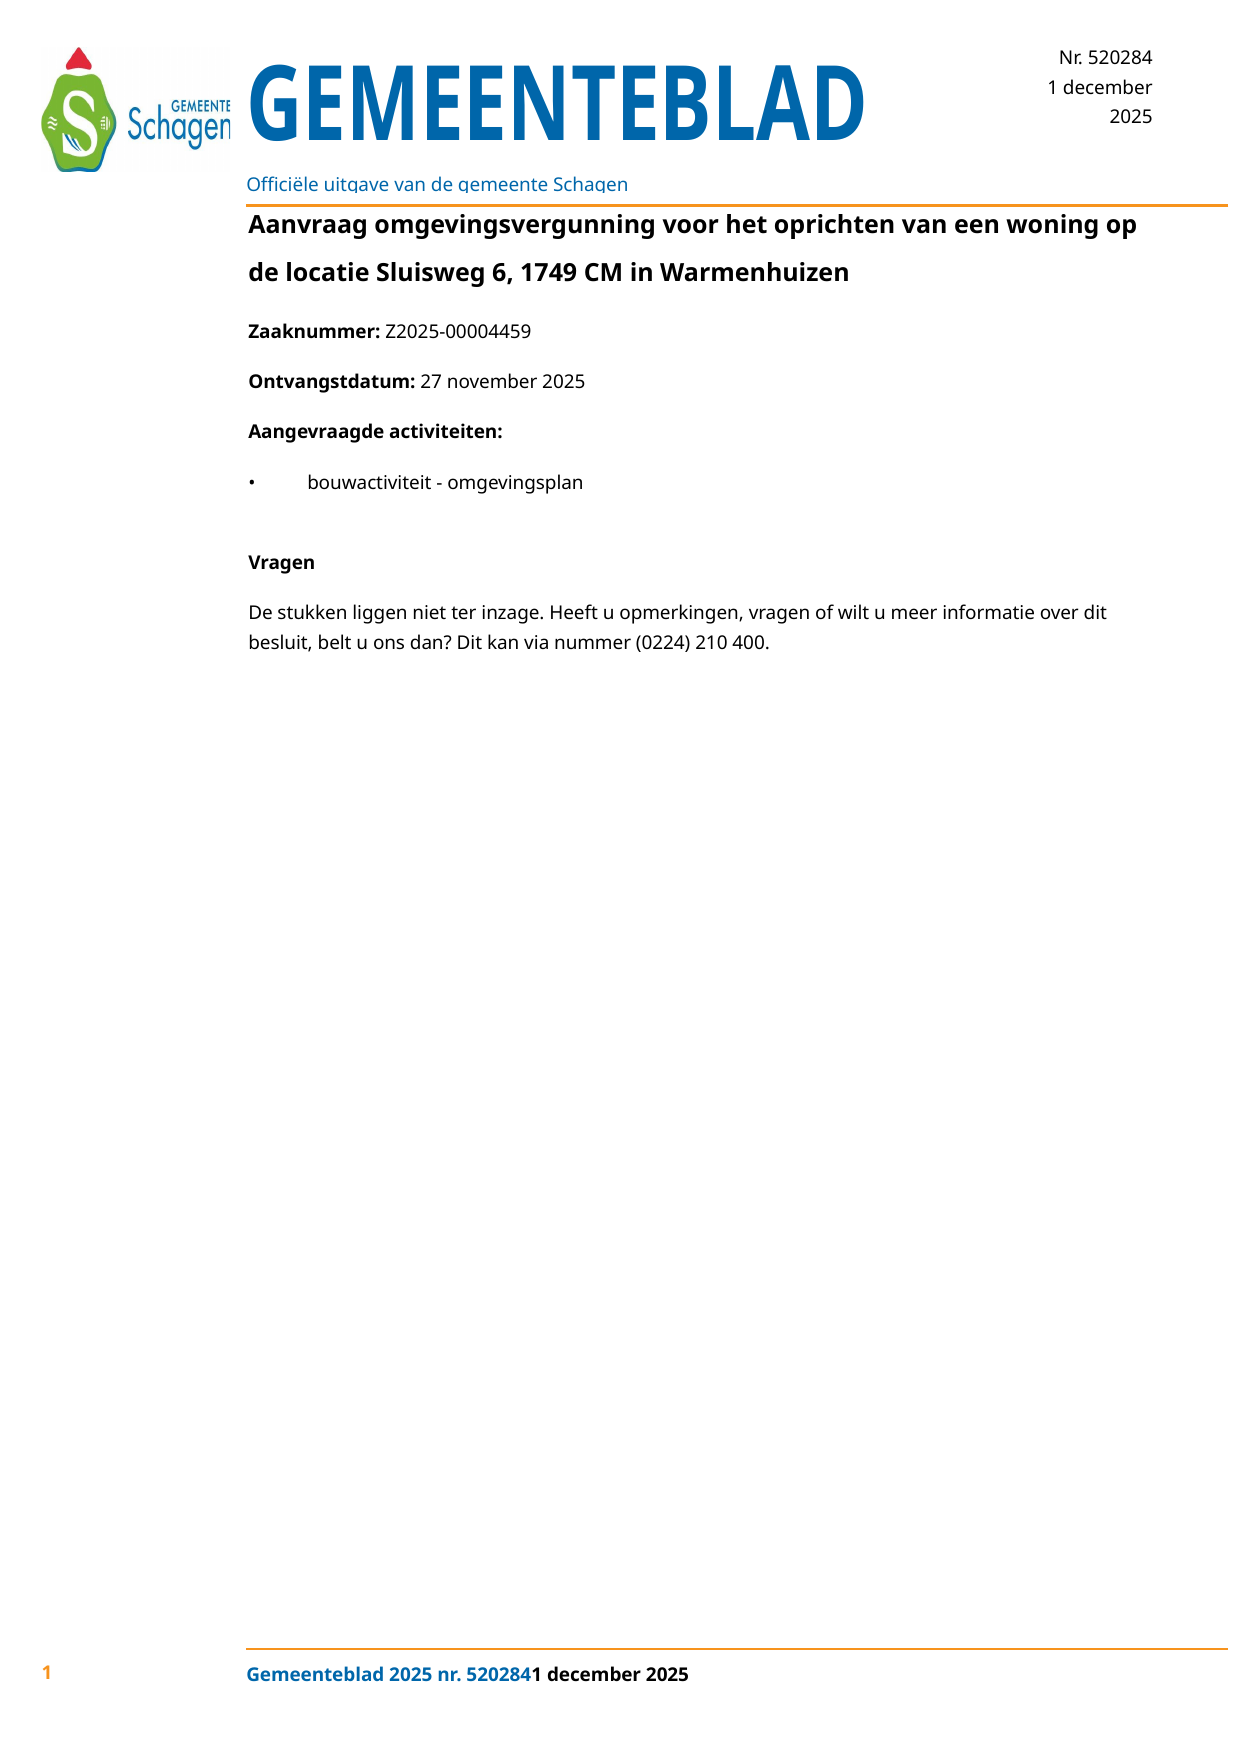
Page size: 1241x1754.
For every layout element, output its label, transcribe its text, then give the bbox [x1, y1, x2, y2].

list bouwactiviteit - omgevingsplan [248, 469, 1152, 495]
picture [41, 47, 231, 172]
text Vragen [248, 549, 1152, 575]
text Aanvraag omgevingsvergunning voor het oprichten van een woning op de locatie Sluisweg 6, 1749 CM in Warmenhuizen [248, 207, 1152, 288]
text Zaaknummer: Z2025-00004459 [248, 318, 1152, 344]
text Aangevraagde activiteiten: [248, 419, 1152, 444]
text Ontvangstdatum: 27 november 2025 [248, 368, 1152, 394]
text De stukken liggen niet ter inzage. Heeft u opmerkingen, vragen of wilt u meer informatie over dit besluit, belt u ons dan? Dit kan via nummer (0224) 210 400. [248, 599, 1152, 655]
